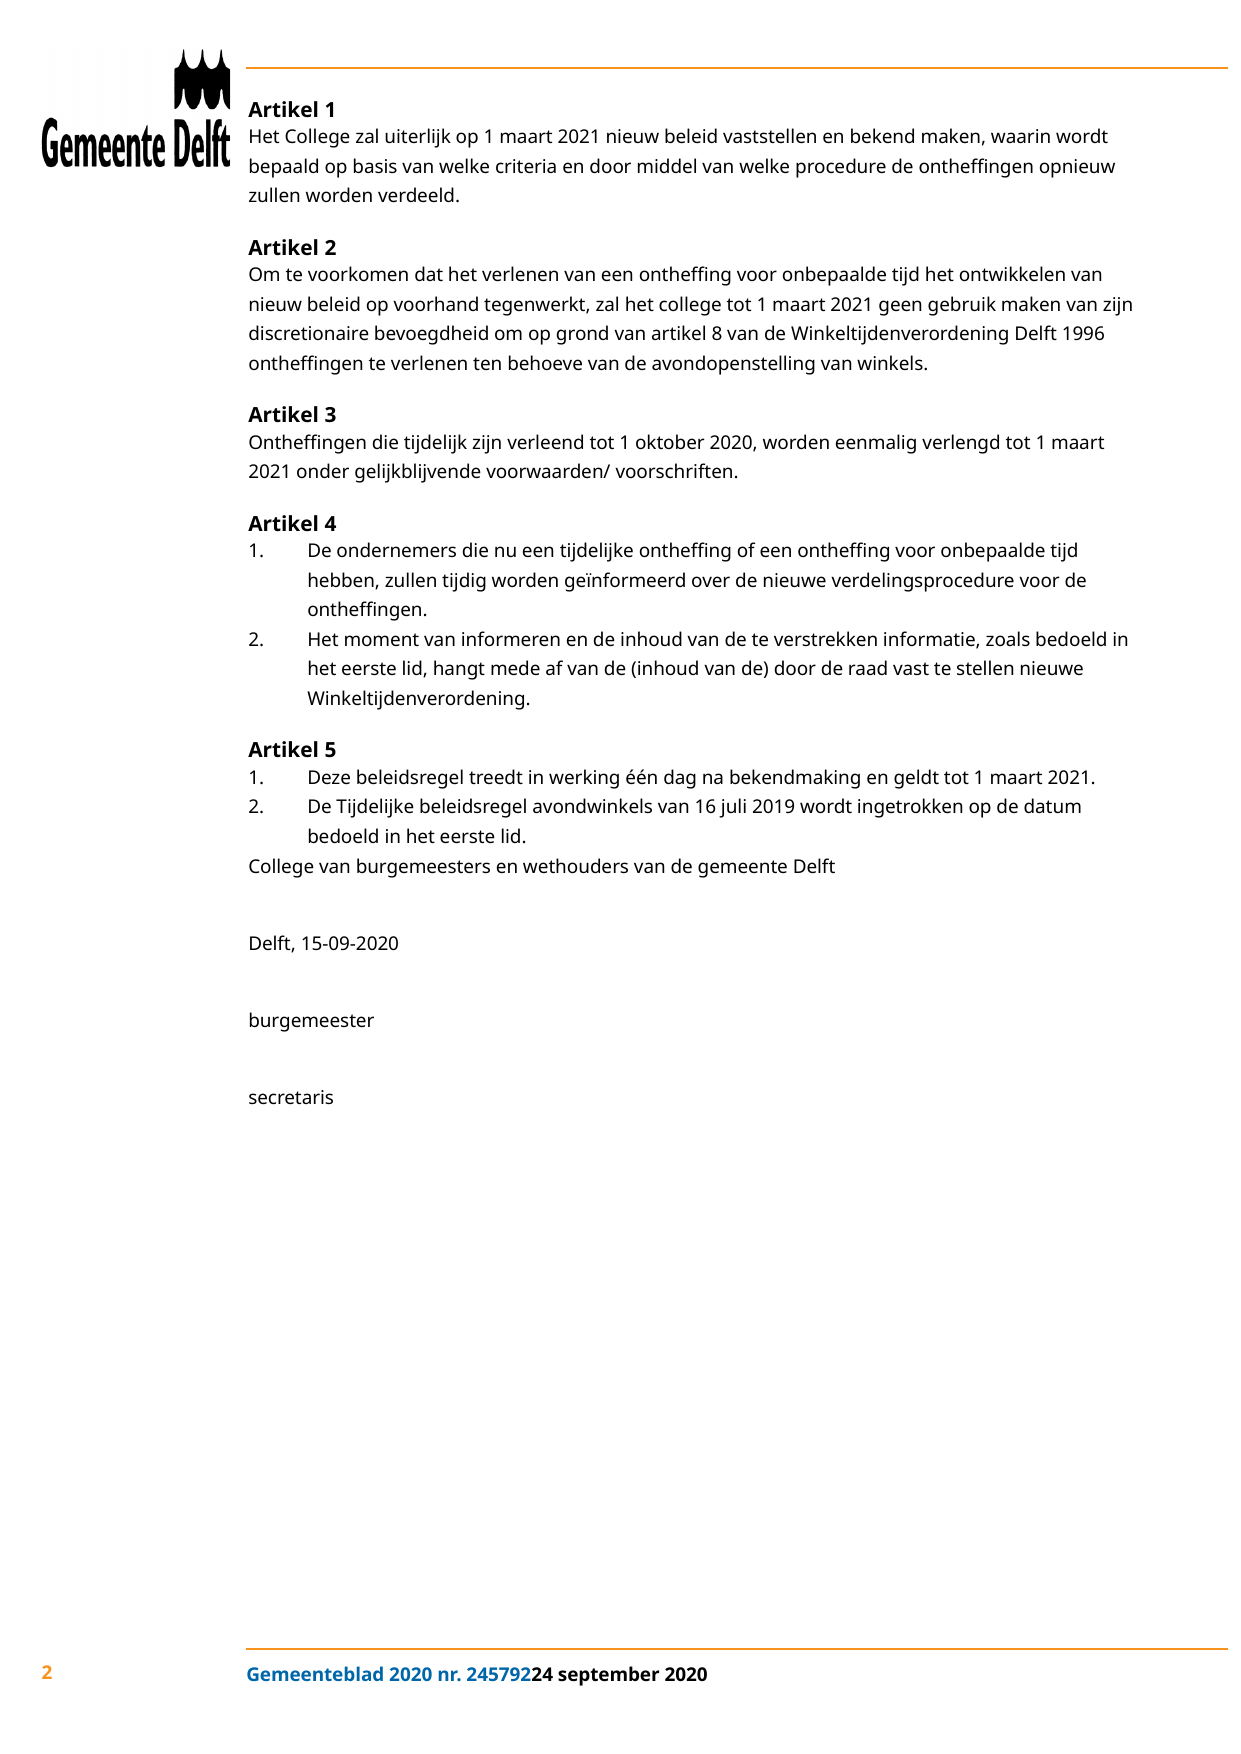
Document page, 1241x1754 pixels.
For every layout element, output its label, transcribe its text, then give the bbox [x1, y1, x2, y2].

text Artikel 2 [248, 233, 1152, 261]
list Het moment van informeren en de inhoud van de te verstrekken informatie, zoals bedoeld in het eerste lid, hangt mede af van de (inhoud van de) door de raad vast te stellen nieuwe Winkeltijdenverordening. [248, 626, 1152, 711]
text Het College zal uiterlijk op 1 maart 2021 nieuw beleid vaststellen en bekend maken, waarin wordt bepaald op basis van welke criteria en door middel van welke procedure de ontheffingen opnieuw zullen worden verdeeld. [248, 123, 1152, 208]
text Delft, 15-09-2020 [248, 930, 1152, 956]
text Ontheffingen die tijdelijk zijn verleend tot 1 oktober 2020, worden eenmalig verlengd tot 1 maart 2021 onder gelijkblijvende voorwaarden/ voorschriften. [248, 429, 1152, 484]
text secretaris [248, 1084, 1152, 1110]
text College van burgemeesters en wethouders van de gemeente Delft [248, 853, 1152, 878]
picture [41, 47, 231, 172]
text burgemeester [248, 1007, 1152, 1033]
text Artikel 5 [248, 736, 1152, 764]
text Artikel 3 [248, 400, 1152, 429]
list Deze beleidsregel treedt in werking één dag na bekendmaking en geldt tot 1 maart 2021. [248, 764, 1152, 790]
list De Tijdelijke beleidsregel avondwinkels van 16 juli 2019 wordt ingetrokken op de datum bedoeld in het eerste lid. [248, 794, 1152, 849]
text Artikel 1 [248, 95, 1152, 123]
text Artikel 4 [248, 509, 1152, 537]
list De ondernemers die nu een tijdelijke ontheffing of een ontheffing voor onbepaalde tijd hebben, zullen tijdig worden geïnformeerd over de nieuwe verdelingsprocedure voor de ontheffingen. [248, 537, 1152, 622]
text Om te voorkomen dat het verlenen van een ontheffing voor onbepaalde tijd het ontwikkelen van nieuw beleid op voorhand tegenwerkt, zal het college tot 1 maart 2021 geen gebruik maken van zijn discretionaire bevoegdheid om op grond van artikel 8 van de Winkeltijdenverordening Delft 1996 ontheffingen te verlenen ten behoeve van de avondopenstelling van winkels. [248, 261, 1152, 376]
